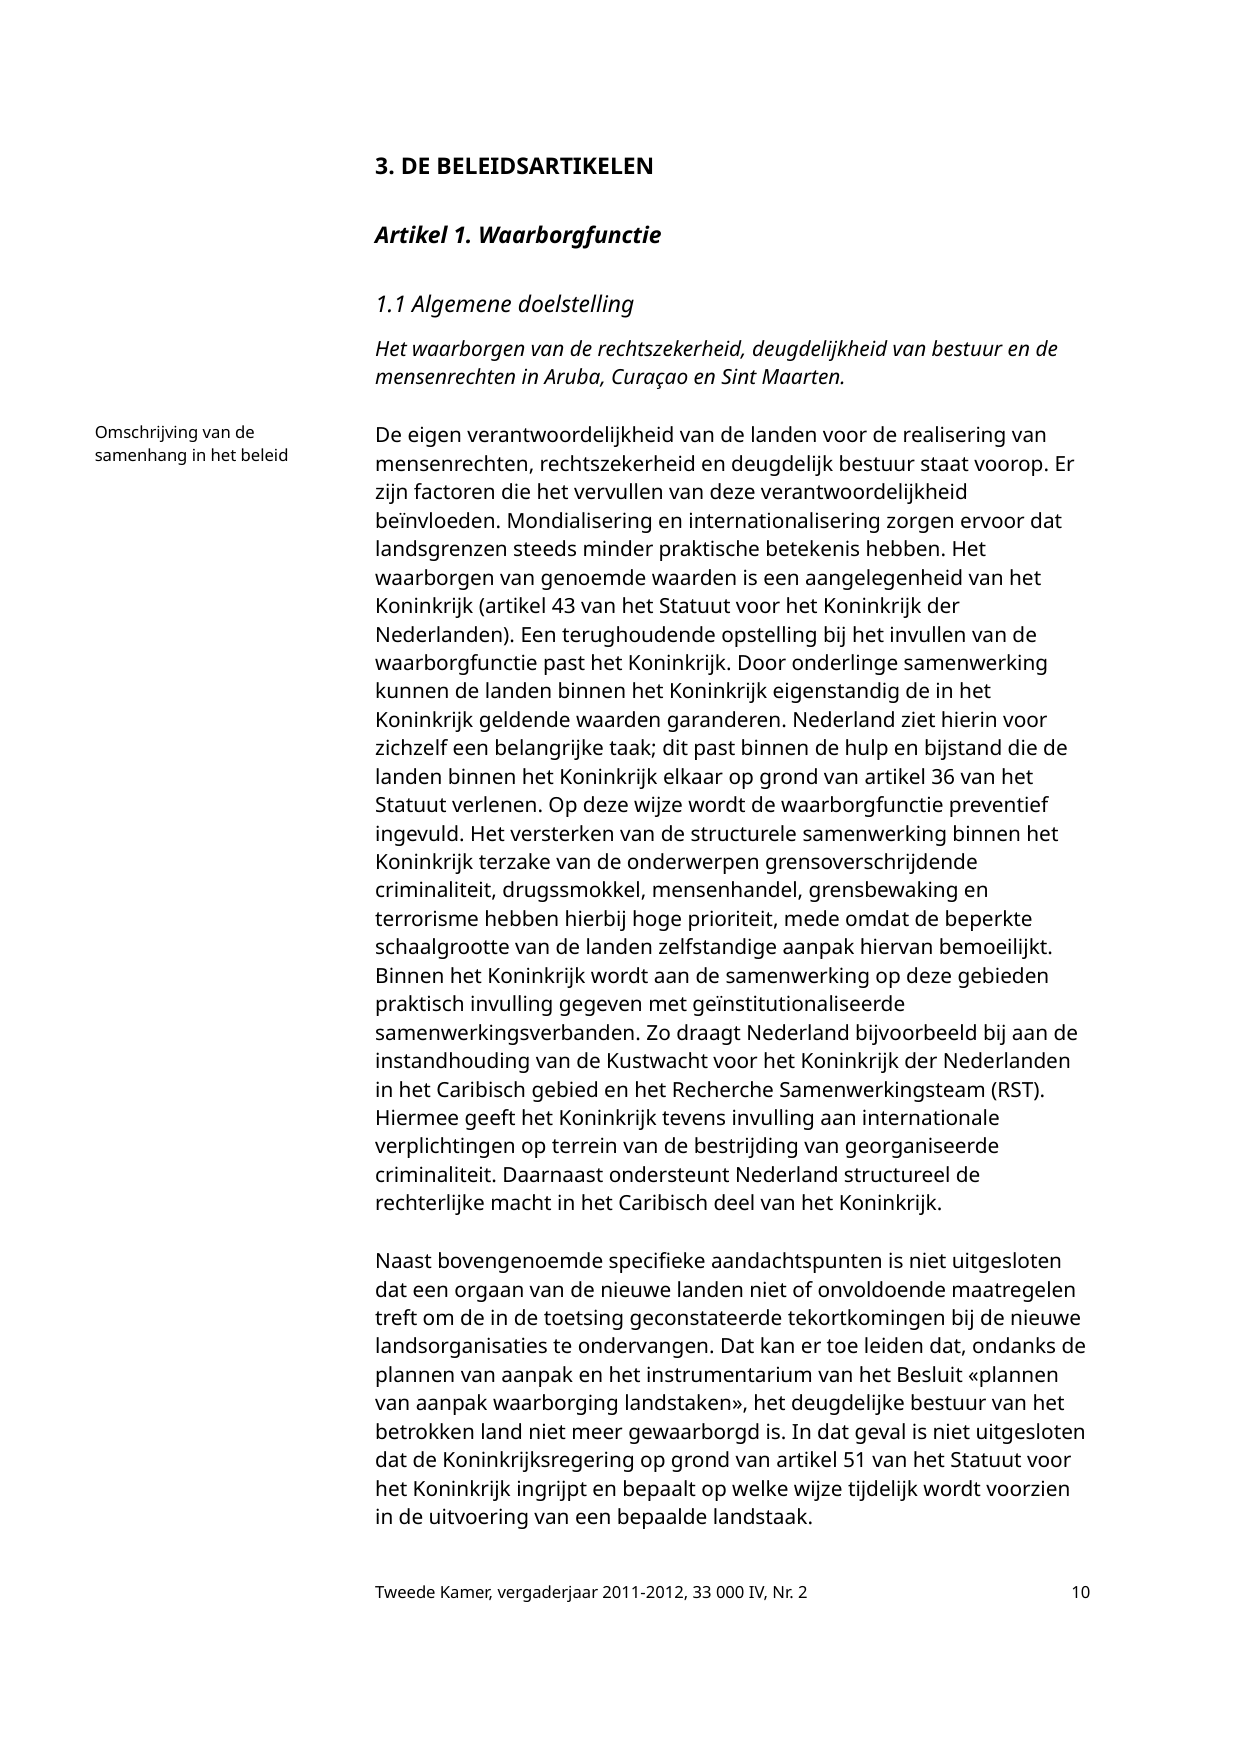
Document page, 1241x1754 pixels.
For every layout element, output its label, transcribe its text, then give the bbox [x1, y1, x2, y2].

subtitle 3. DE BELEIDSARTIKELEN [375, 150, 1090, 181]
text Naast bovengenoemde specifieke aandachtspunten is niet uitgesloten dat een orgaan van de nieuwe landen niet of onvoldoende maatregelen treft om de in de toetsing geconstateerde tekortkomingen bij de nieuwe landsorganisaties te ondervangen. Dat kan er toe leiden dat, ondanks de plannen van aanpak en het instrumentarium van het Besluit «plannen van aanpak waarborging landstaken», het deugdelijke bestuur van het betrokken land niet meer gewaarborgd is. In dat geval is niet uitgesloten dat de Koninkrijksregering op grond van artikel 51 van het Statuut voor het Koninkrijk ingrijpt en bepaalt op welke wijze tijdelijk wordt voorzien in de uitvoering van een bepaalde landstaak. [375, 1246, 1090, 1531]
text Het waarborgen van de rechtszekerheid, deugdelijkheid van bestuur en de mensenrechten in Aruba, Curaçao en Sint Maarten. [375, 334, 1090, 391]
subtitle Artikel 1. Waarborgfunctie [375, 219, 1090, 250]
subtitle 1.1 Algemene doelstelling [375, 287, 1090, 319]
text De eigen verantwoordelijkheid van de landen voor de realisering van mensenrechten, rechtszekerheid en deugdelijk bestuur staat voorop. Er zijn factoren die het vervullen van deze verantwoordelijkheid beïnvloeden. Mondialisering en internationalisering zorgen ervoor dat landsgrenzen steeds minder praktische betekenis hebben. Het waarborgen van genoemde waarden is een aangelegenheid van het Koninkrijk (artikel 43 van het Statuut voor het Koninkrijk der Nederlanden). Een terughoudende opstelling bij het invullen van de waarborgfunctie past het Koninkrijk. Door onderlinge samenwerking kunnen de landen binnen het Koninkrijk eigenstandig de in het Koninkrijk geldende waarden garanderen. Nederland ziet hierin voor zichzelf een belangrijke taak; dit past binnen de hulp en bijstand die de landen binnen het Koninkrijk elkaar op grond van artikel 36 van het Statuut verlenen. Op deze wijze wordt de waarborgfunctie preventief ingevuld. Het versterken van de structurele samenwerking binnen het Koninkrijk terzake van de onderwerpen grensoverschrijdende criminaliteit, drugssmokkel, mensenhandel, grensbewaking en terrorisme hebben hierbij hoge prioriteit, mede omdat de beperkte schaalgrootte van de landen zelfstandige aanpak hiervan bemoeilijkt. Binnen het Koninkrijk wordt aan de samenwerking op deze gebieden praktisch invulling gegeven met geïnstitutionaliseerde samenwerkingsverbanden. Zo draagt Nederland bijvoorbeeld bij aan de instandhouding van de Kustwacht voor het Koninkrijk der Nederlanden in het Caribisch gebied en het Recherche Samenwerkingsteam (RST). Hiermee geeft het Koninkrijk tevens invulling aan internationale verplichtingen op terrein van de bestrijding van georganiseerde criminaliteit. Daarnaast ondersteunt Nederland structureel de rechterlijke macht in het Caribisch deel van het Koninkrijk. [375, 421, 1090, 1217]
text Omschrijving van de samenhang in het beleid [94, 421, 328, 466]
